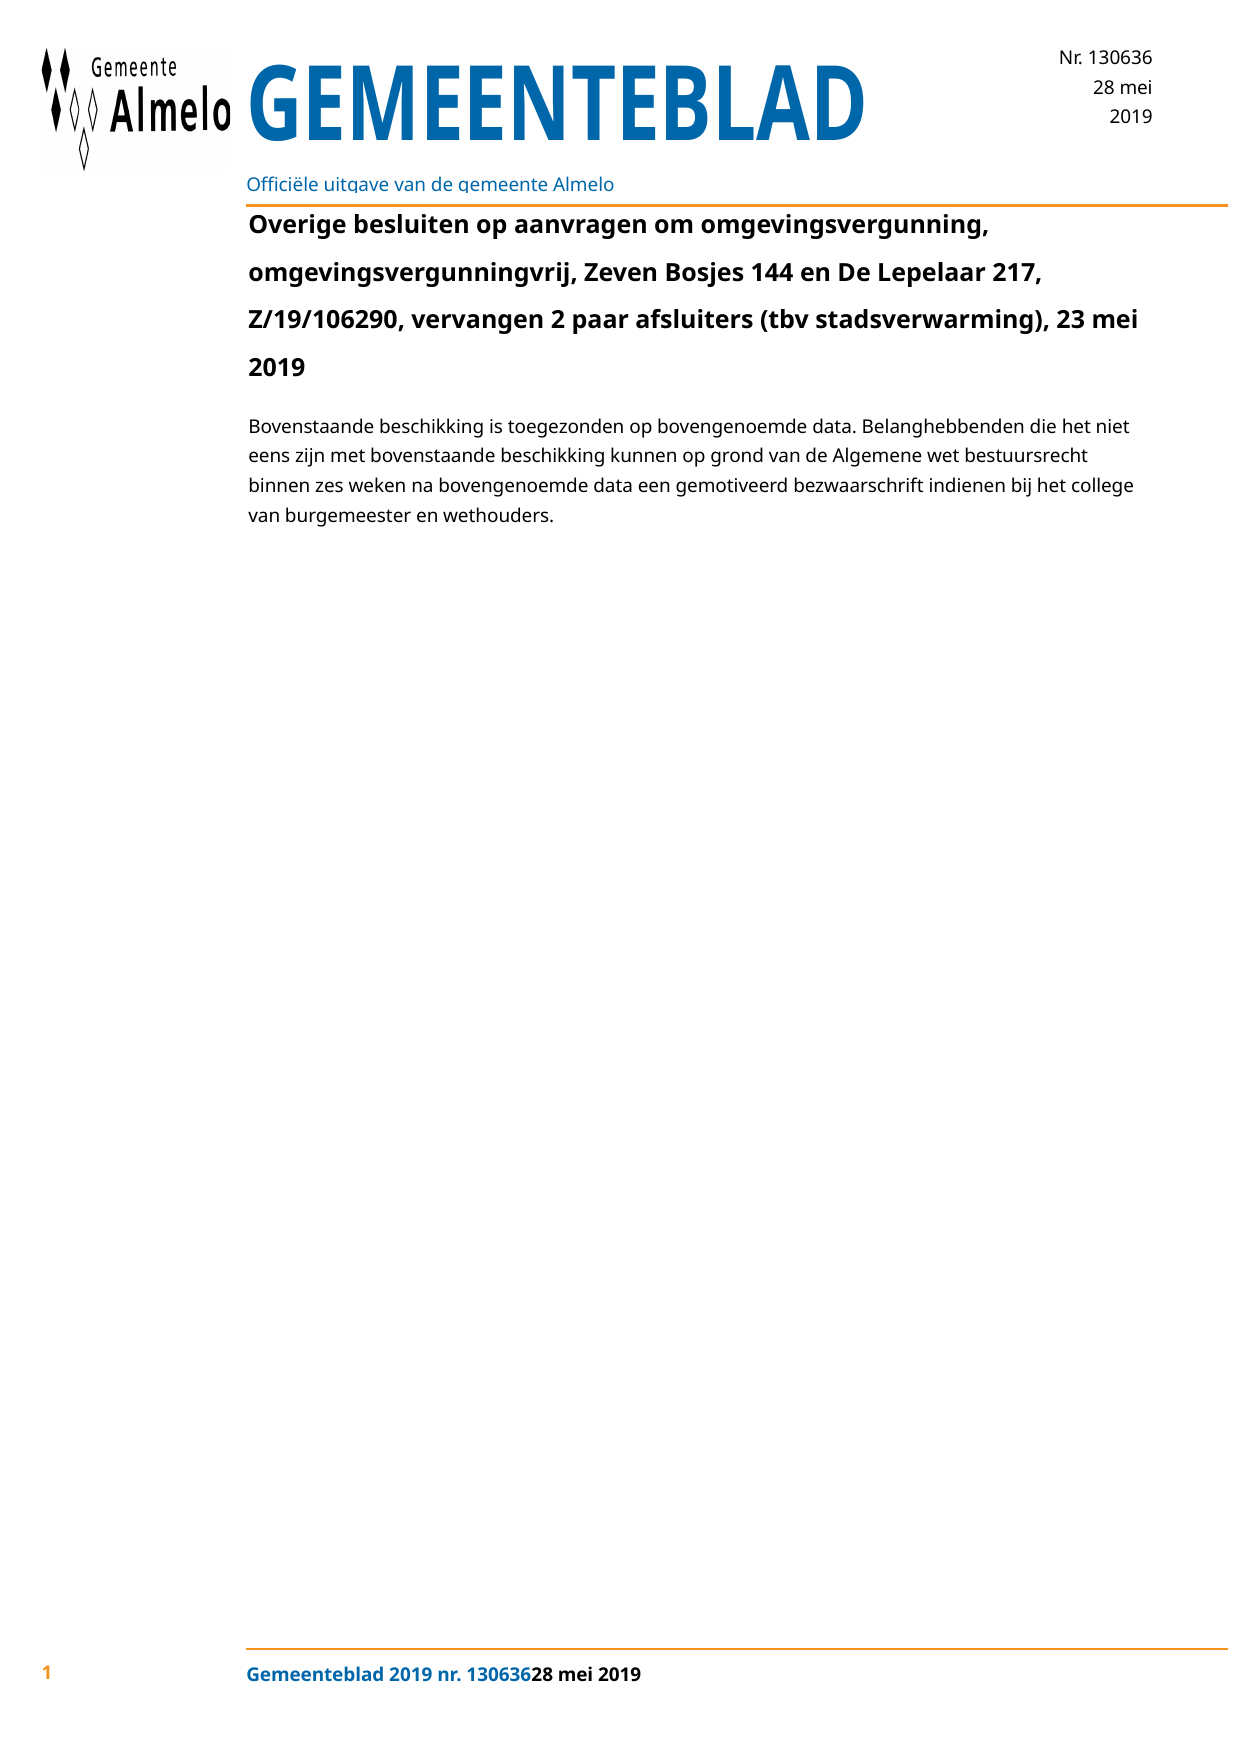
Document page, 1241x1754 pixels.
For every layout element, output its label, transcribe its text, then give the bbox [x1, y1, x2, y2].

text Overige besluiten op aanvragen om omgevingsvergunning, omgevingsvergunningvrij, Zeven Bosjes 144 en De Lepelaar 217, Z/19/106290, vervangen 2 paar afsluiters (tbv stadsverwarming), 23 mei 2019 [248, 207, 1152, 384]
text Bovenstaande beschikking is toegezonden op bovengenoemde data. Belanghebbenden die het niet eens zijn met bovenstaande beschikking kunnen op grond van de Algemene wet bestuursrecht binnen zes weken na bovengenoemde data een gemotiveerd bezwaarschrift indienen bij het college van burgemeester en wethouders. [248, 413, 1152, 528]
picture [41, 47, 231, 172]
